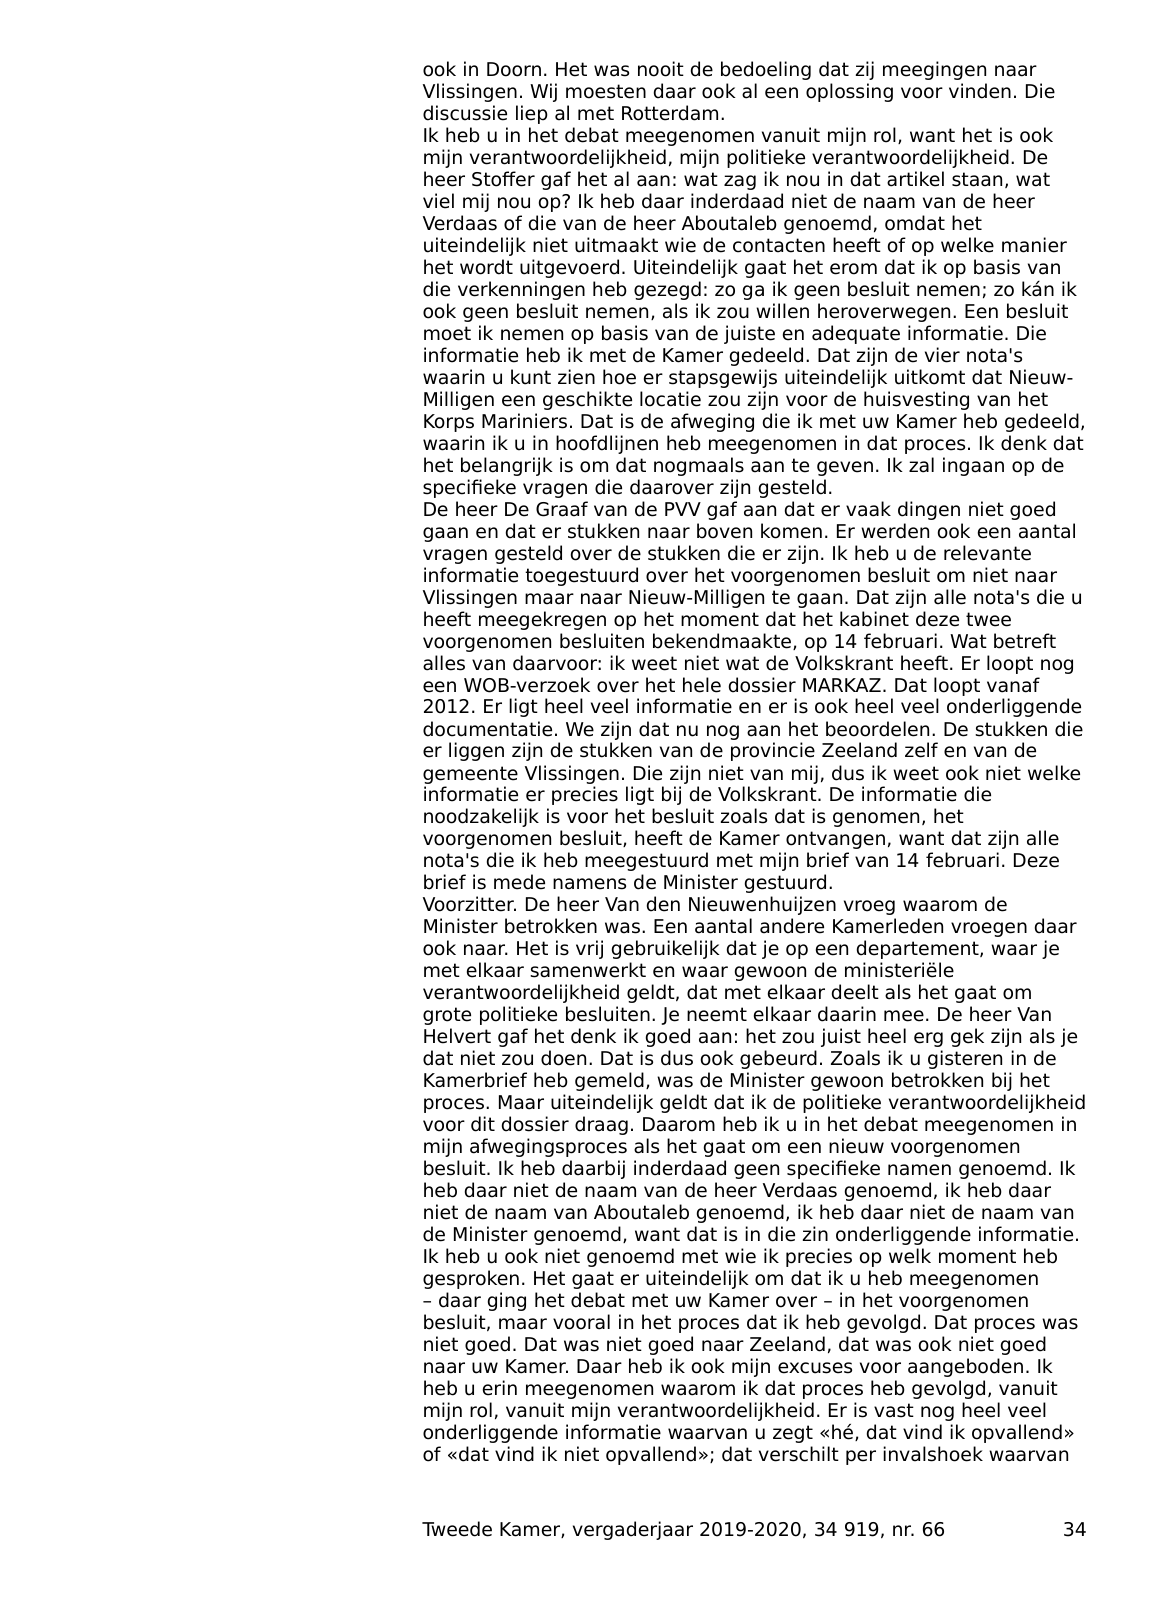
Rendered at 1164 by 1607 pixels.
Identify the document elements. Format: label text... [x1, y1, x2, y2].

text De heer De Graaf van de PVV gaf aan dat er vaak dingen niet goed gaan en dat er stukken naar boven komen. Er werden ook een aantal vragen gesteld over de stukken die er zijn. Ik heb u de relevante informatie toegestuurd over het voorgenomen besluit om niet naar Vlissingen maar naar Nieuw-Milligen te gaan. Dat zijn alle nota's die u heeft meegekregen op het moment dat het kabinet deze twee voorgenomen besluiten bekendmaakte, op 14 februari. Wat betreft alles van daarvoor: ik weet niet wat de Volkskrant heeft. Er loopt nog een WOB-verzoek over het hele dossier MARKAZ. Dat loopt vanaf 2012. Er ligt heel veel informatie en er is ook heel veel onderliggende documentatie. We zijn dat nu nog aan het beoordelen. De stukken die er liggen zijn de stukken van de provincie Zeeland zelf en van de gemeente Vlissingen. Die zijn niet van mij, dus ik weet ook niet welke informatie er precies ligt bij de Volkskrant. De informatie die noodzakelijk is voor het besluit zoals dat is genomen, het voorgenomen besluit, heeft de Kamer ontvangen, want dat zijn alle nota's die ik heb meegestuurd met mijn brief van 14 februari. Deze brief is mede namens de Minister gestuurd. [422, 499, 1087, 894]
text Ik heb u in het debat meegenomen vanuit mijn rol, want het is ook mijn verantwoordelijkheid, mijn politieke verantwoordelijkheid. De heer Stoffer gaf het al aan: wat zag ik nou in dat artikel staan, wat viel mij nou op? Ik heb daar inderdaad niet de naam van de heer Verdaas of die van de heer Aboutaleb genoemd, omdat het uiteindelijk niet uitmaakt wie de contacten heeft of op welke manier het wordt uitgevoerd. Uiteindelijk gaat het erom dat ik op basis van die verkenningen heb gezegd: zo ga ik geen besluit nemen; zo kán ik ook geen besluit nemen, als ik zou willen heroverwegen. Een besluit moet ik nemen op basis van de juiste en adequate informatie. Die informatie heb ik met de Kamer gedeeld. Dat zijn de vier nota's waarin u kunt zien hoe er stapsgewijs uiteindelijk uitkomt dat Nieuw-Milligen een geschikte locatie zou zijn voor de huisvesting van het Korps Mariniers. Dat is de afweging die ik met uw Kamer heb gedeeld, waarin ik u in hoofdlijnen heb meegenomen in dat proces. Ik denk dat het belangrijk is om dat nogmaals aan te geven. Ik zal ingaan op de specifieke vragen die daarover zijn gesteld. [422, 125, 1087, 499]
text Voorzitter. De heer Van den Nieuwenhuijzen vroeg waarom de Minister betrokken was. Een aantal andere Kamerleden vroegen daar ook naar. Het is vrij gebruikelijk dat je op een departement, waar je met elkaar samenwerkt en waar gewoon de ministeriële verantwoordelijkheid geldt, dat met elkaar deelt als het gaat om grote politieke besluiten. Je neemt elkaar daarin mee. De heer Van Helvert gaf het denk ik goed aan: het zou juist heel erg gek zijn als je dat niet zou doen. Dat is dus ook gebeurd. Zoals ik u gisteren in de Kamerbrief heb gemeld, was de Minister gewoon betrokken bij het proces. Maar uiteindelijk geldt dat ik de politieke verantwoordelijkheid voor dit dossier draag. Daarom heb ik u in het debat meegenomen in mijn afwegingsproces als het gaat om een nieuw voorgenomen besluit. Ik heb daarbij inderdaad geen specifieke namen genoemd. Ik heb daar niet de naam van de heer Verdaas genoemd, ik heb daar niet de naam van Aboutaleb genoemd, ik heb daar niet de naam van de Minister genoemd, want dat is in die zin onderliggende informatie. Ik heb u ook niet genoemd met wie ik precies op welk moment heb gesproken. Het gaat er uiteindelijk om dat ik u heb meegenomen – daar ging het debat met uw Kamer over – in het voorgenomen besluit, maar vooral in het proces dat ik heb gevolgd. Dat proces was niet goed. Dat was niet goed naar Zeeland, dat was ook niet goed naar uw Kamer. Daar heb ik ook mijn excuses voor aangeboden. Ik heb u erin meegenomen waarom ik dat proces heb gevolgd, vanuit mijn rol, vanuit mijn verantwoordelijkheid. Er is vast nog heel veel onderliggende informatie waarvan u zegt «hé, dat vind ik opvallend» of «dat vind ik niet opvallend»; dat verschilt per invalshoek waarvan [422, 894, 1087, 1466]
text ook in Doorn. Het was nooit de bedoeling dat zij meegingen naar Vlissingen. Wij moesten daar ook al een oplossing voor vinden. Die discussie liep al met Rotterdam. [422, 59, 1087, 125]
